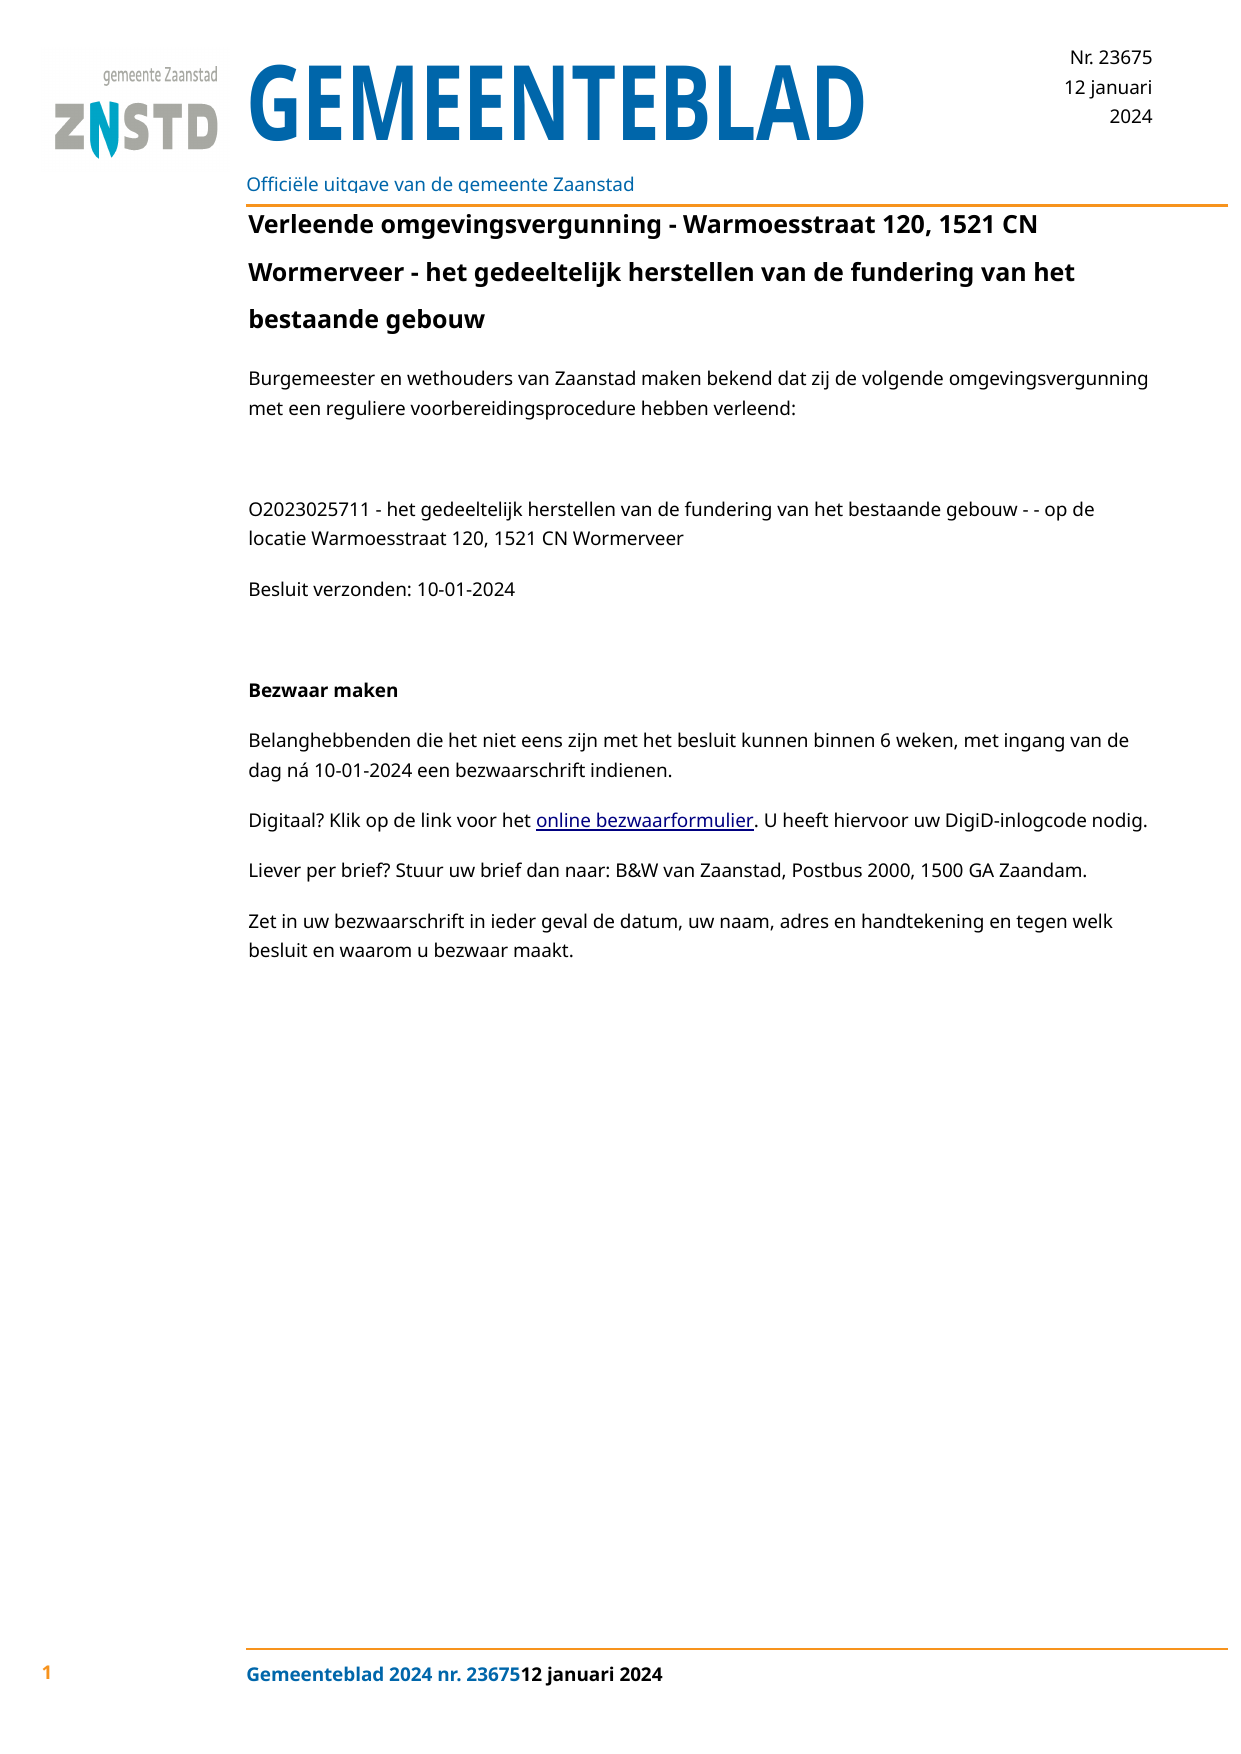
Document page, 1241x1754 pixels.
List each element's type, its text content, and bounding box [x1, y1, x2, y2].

text Bezwaar maken [248, 677, 1152, 702]
text Digitaal? Klik op de link voor het online bezwaarformulier. U heeft hiervoor uw DigiD-inlogcode nodig. [248, 807, 1152, 833]
text Burgemeester en wethouders van Zaanstad maken bekend dat zij de volgende omgevingsvergunning met een reguliere voorbereidingsprocedure hebben verleend: [248, 366, 1152, 421]
text Verleende omgevingsvergunning - Warmoesstraat 120, 1521 CN Wormerveer - het gedeeltelijk herstellen van de fundering van het bestaande gebouw [248, 207, 1152, 336]
picture [41, 47, 231, 172]
text Belanghebbenden die het niet eens zijn met het besluit kunnen binnen 6 weken, met ingang van de dag ná 10-01-2024 een bezwaarschrift indienen. [248, 727, 1152, 782]
text O2023025711 - het gedeeltelijk herstellen van de fundering van het bestaande gebouw - - op de locatie Warmoesstraat 120, 1521 CN Wormerveer [248, 496, 1152, 551]
text Besluit verzonden: 10-01-2024 [248, 576, 1152, 602]
text Zet in uw bezwaarschrift in ieder geval de datum, uw naam, adres en handtekening en tegen welk besluit en waarom u bezwaar maakt. [248, 908, 1152, 963]
text Liever per brief? Stuur uw brief dan naar: B&W van Zaanstad, Postbus 2000, 1500 GA Zaandam. [248, 858, 1152, 883]
